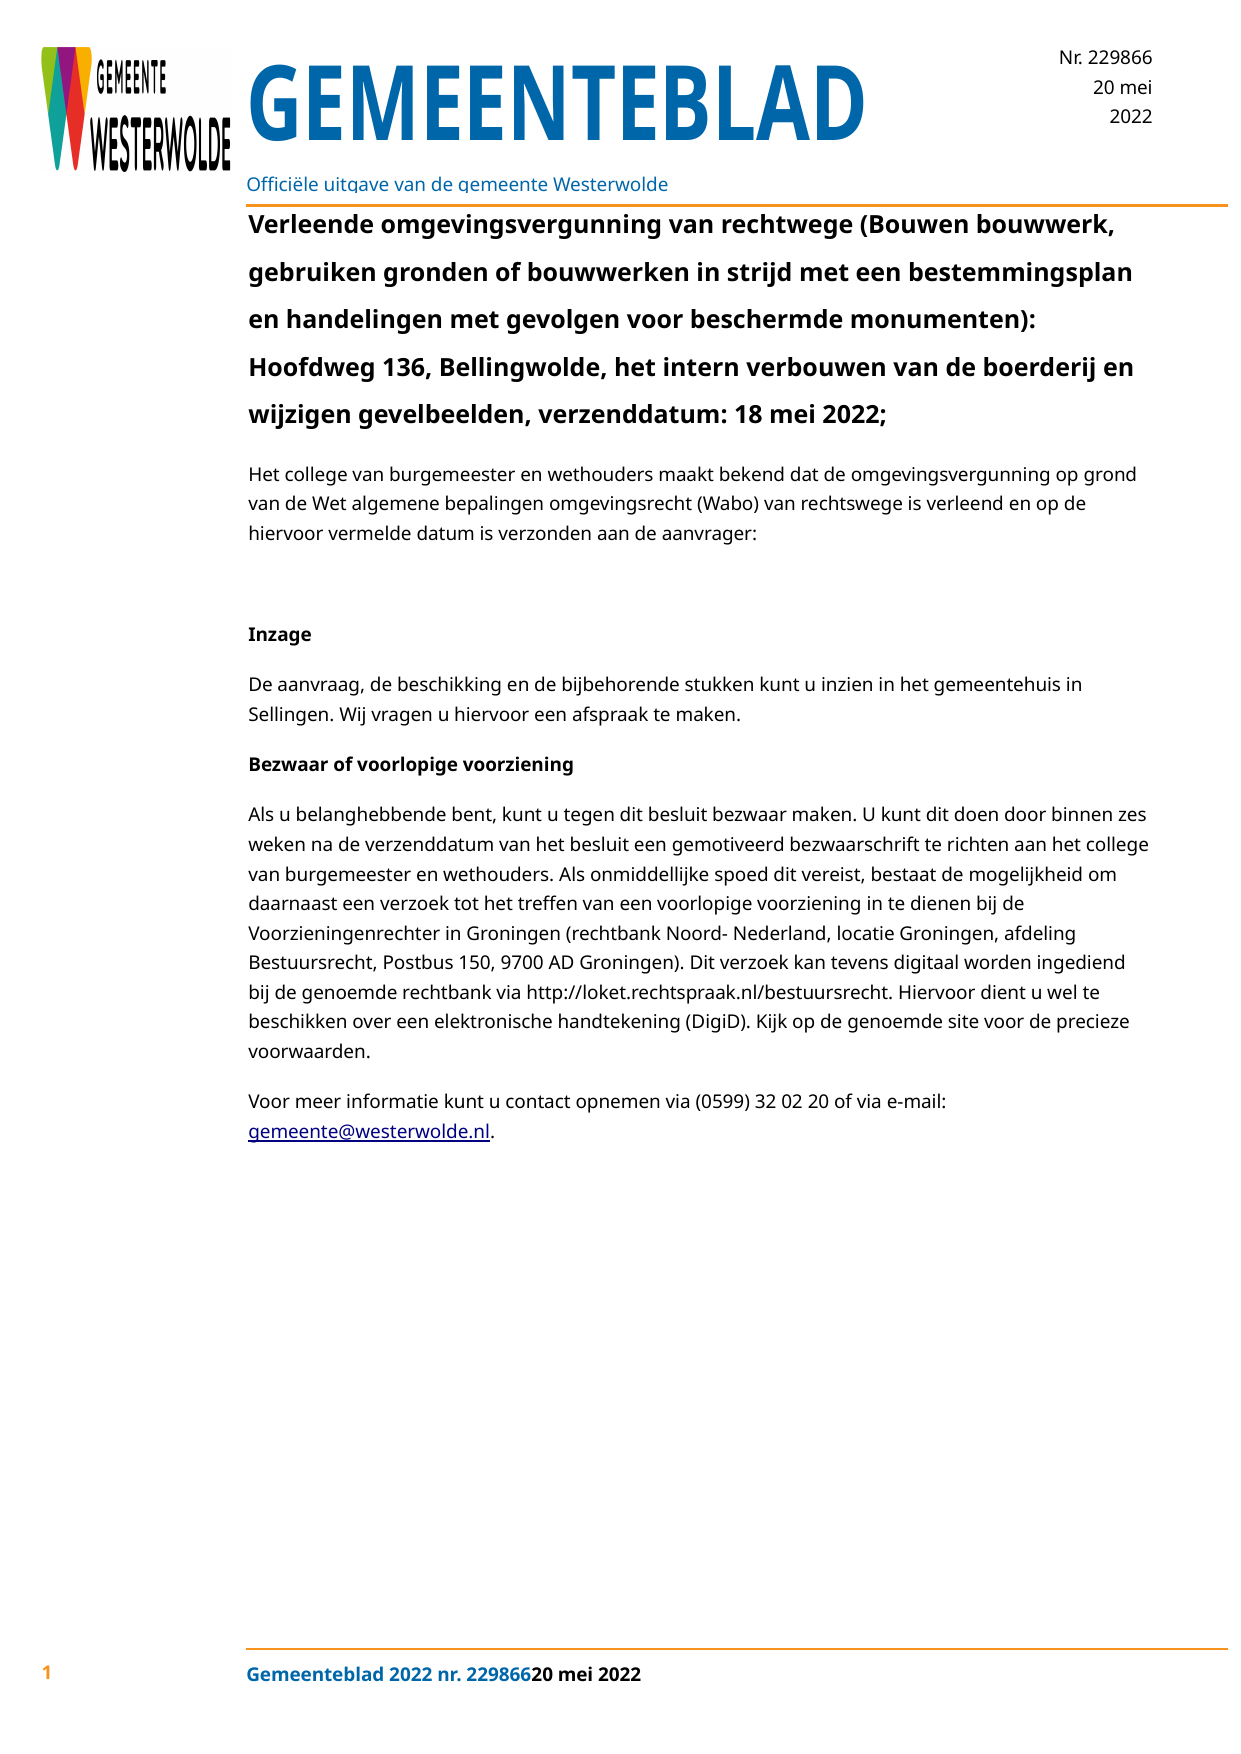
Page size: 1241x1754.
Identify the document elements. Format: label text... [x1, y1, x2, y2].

text Voor meer informatie kunt u contact opnemen via (0599) 32 02 20 of via e-mail: gemeente@westerwolde.nl. [248, 1089, 1152, 1144]
text Als u belanghebbende bent, kunt u tegen dit besluit bezwaar maken. U kunt dit doen door binnen zes weken na de verzenddatum van het besluit een gemotiveerd bezwaarschrift te richten aan het college van burgemeester en wethouders. Als onmiddellijke spoed dit vereist, bestaat de mogelijkheid om daarnaast een verzoek tot het treffen van een voorlopige voorziening in te dienen bij de Voorzieningenrechter in Groningen (rechtbank Noord- Nederland, locatie Groningen, afdeling Bestuursrecht, Postbus 150, 9700 AD Groningen). Dit verzoek kan tevens digitaal worden ingediend bij de genoemde rechtbank via http://loket.rechtspraak.nl/bestuursrecht. Hiervoor dient u wel te beschikken over een elektronische handtekening (DigiD). Kijk op de genoemde site voor de precieze voorwaarden. [248, 802, 1152, 1064]
text Verleende omgevingsvergunning van rechtwege (Bouwen bouwwerk, gebruiken gronden of bouwwerken in strijd met een bestemmingsplan en handelingen met gevolgen voor beschermde monumenten): Hoofdweg 136, Bellingwolde, het intern verbouwen van de boerderij en wijzigen gevelbeelden, verzenddatum: 18 mei 2022; [248, 207, 1152, 431]
picture [41, 47, 231, 172]
text Inzage [248, 621, 1152, 646]
text Bezwaar of voorlopige voorziening [248, 751, 1152, 777]
text Het college van burgemeester en wethouders maakt bekend dat de omgevingsvergunning op grond van de Wet algemene bepalingen omgevingsrecht (Wabo) van rechtswege is verleend en op de hiervoor vermelde datum is verzonden aan de aanvrager: [248, 461, 1152, 546]
text De aanvraag, de beschikking en de bijbehorende stukken kunt u inzien in het gemeentehuis in Sellingen. Wij vragen u hiervoor een afspraak te maken. [248, 671, 1152, 726]
